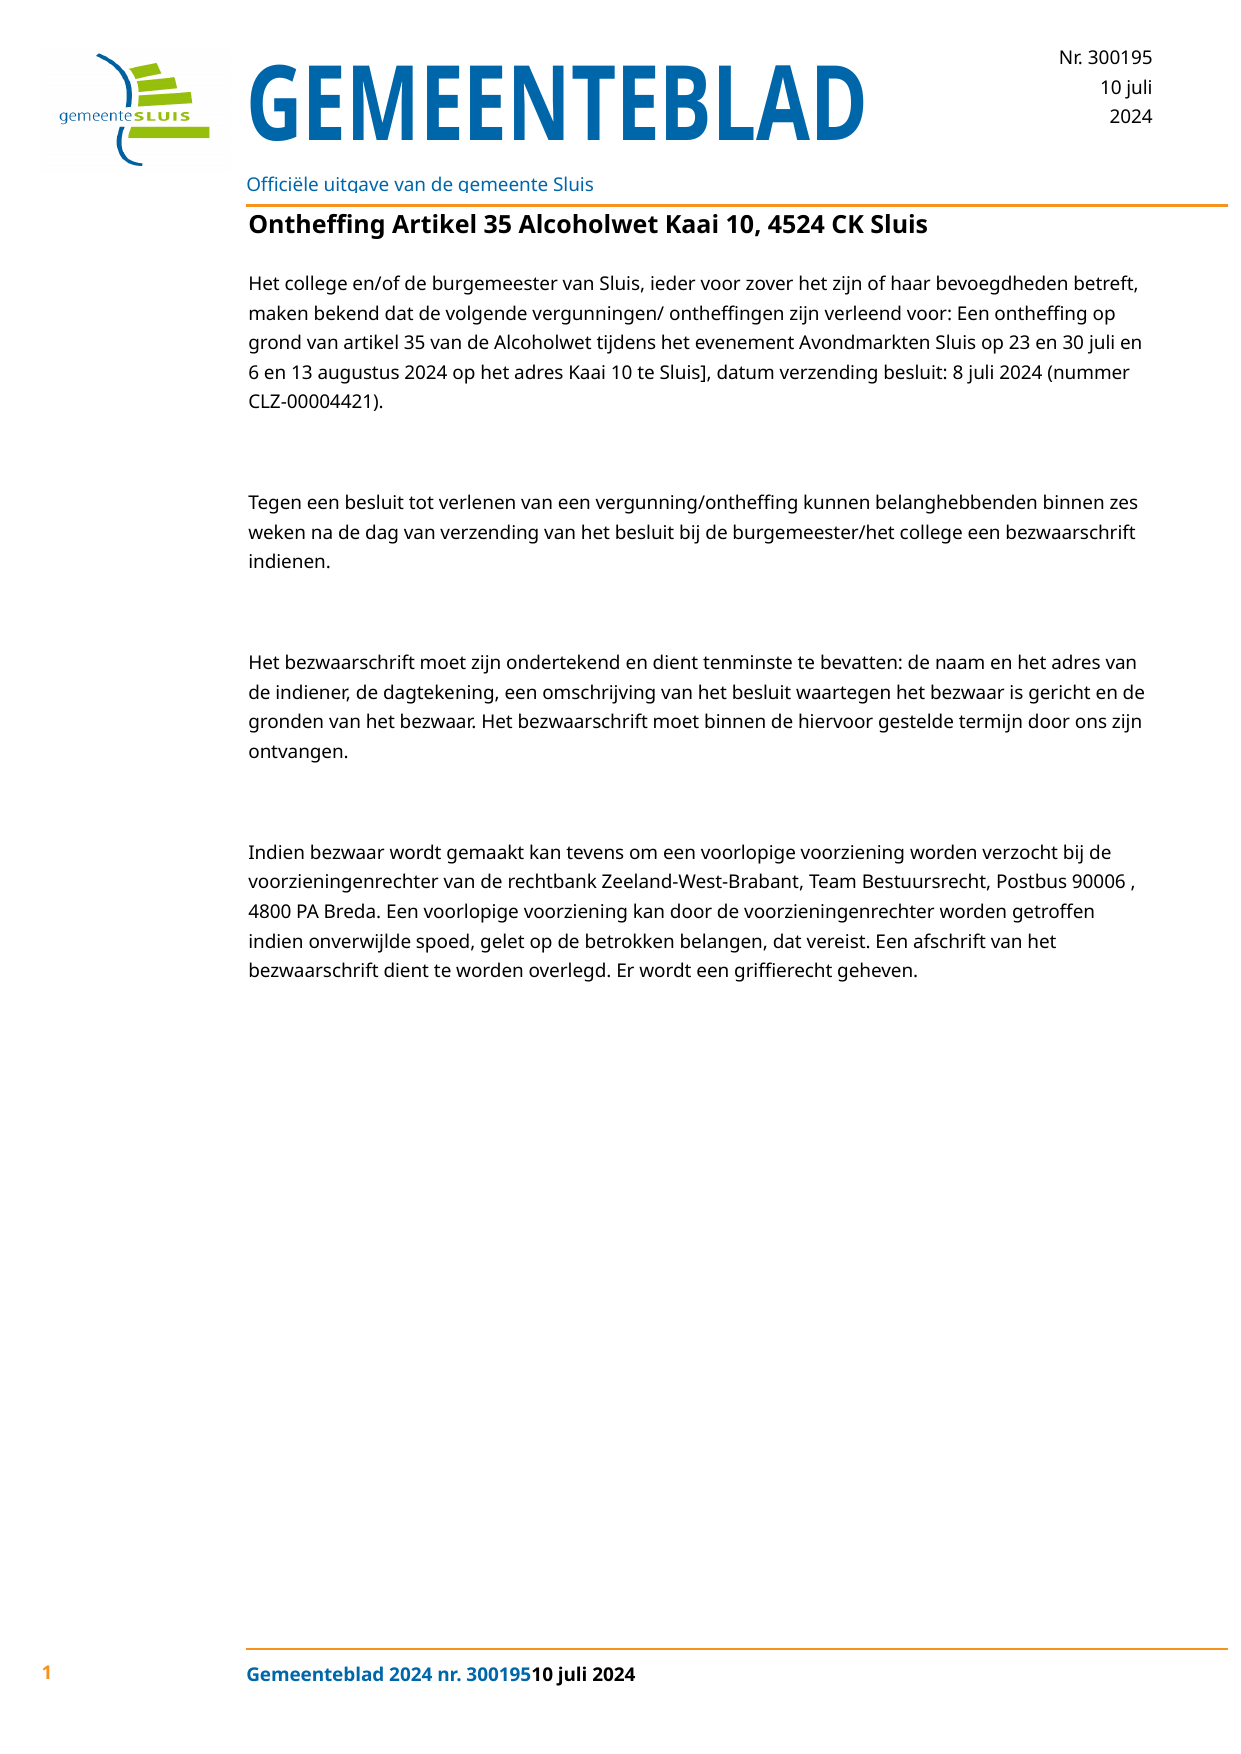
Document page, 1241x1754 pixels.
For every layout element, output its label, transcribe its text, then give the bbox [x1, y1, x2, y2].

text Het college en/of de burgemeester van Sluis, ieder voor zover het zijn of haar bevoegdheden betreft, maken bekend dat de volgende vergunningen/ ontheffingen zijn verleend voor: Een ontheffing op grond van artikel 35 van de Alcoholwet tijdens het evenement Avondmarkten Sluis op 23 en 30 juli en 6 en 13 augustus 2024 op het adres Kaai 10 te Sluis], datum verzending besluit: 8 juli 2024 (nummer CLZ-00004421). [248, 270, 1152, 414]
text Ontheffing Artikel 35 Alcoholwet Kaai 10, 4524 CK Sluis [248, 207, 1152, 241]
picture [41, 47, 231, 172]
text Het bezwaarschrift moet zijn ondertekend en dient tenminste te bevatten: de naam en het adres van de indiener, de dagtekening, een omschrijving van het besluit waartegen het bezwaar is gericht en de gronden van het bezwaar. Het bezwaarschrift moet binnen de hiervoor gestelde termijn door ons zijn ontvangen. [248, 649, 1152, 764]
text Indien bezwaar wordt gemaakt kan tevens om een voorlopige voorziening worden verzocht bij de voorzieningenrechter van de rechtbank Zeeland-West-Brabant, Team Bestuursrecht, Postbus 90006 , 4800 PA Breda. Een voorlopige voorziening kan door de voorzieningenrechter worden getroffen indien onverwijlde spoed, gelet op de betrokken belangen, dat vereist. Een afschrift van het bezwaarschrift dient te worden overlegd. Er wordt een griffierecht geheven. [248, 839, 1152, 983]
text Tegen een besluit tot verlenen van een vergunning/ontheffing kunnen belanghebbenden binnen zes weken na de dag van verzending van het besluit bij de burgemeester/het college een bezwaarschrift indienen. [248, 489, 1152, 574]
